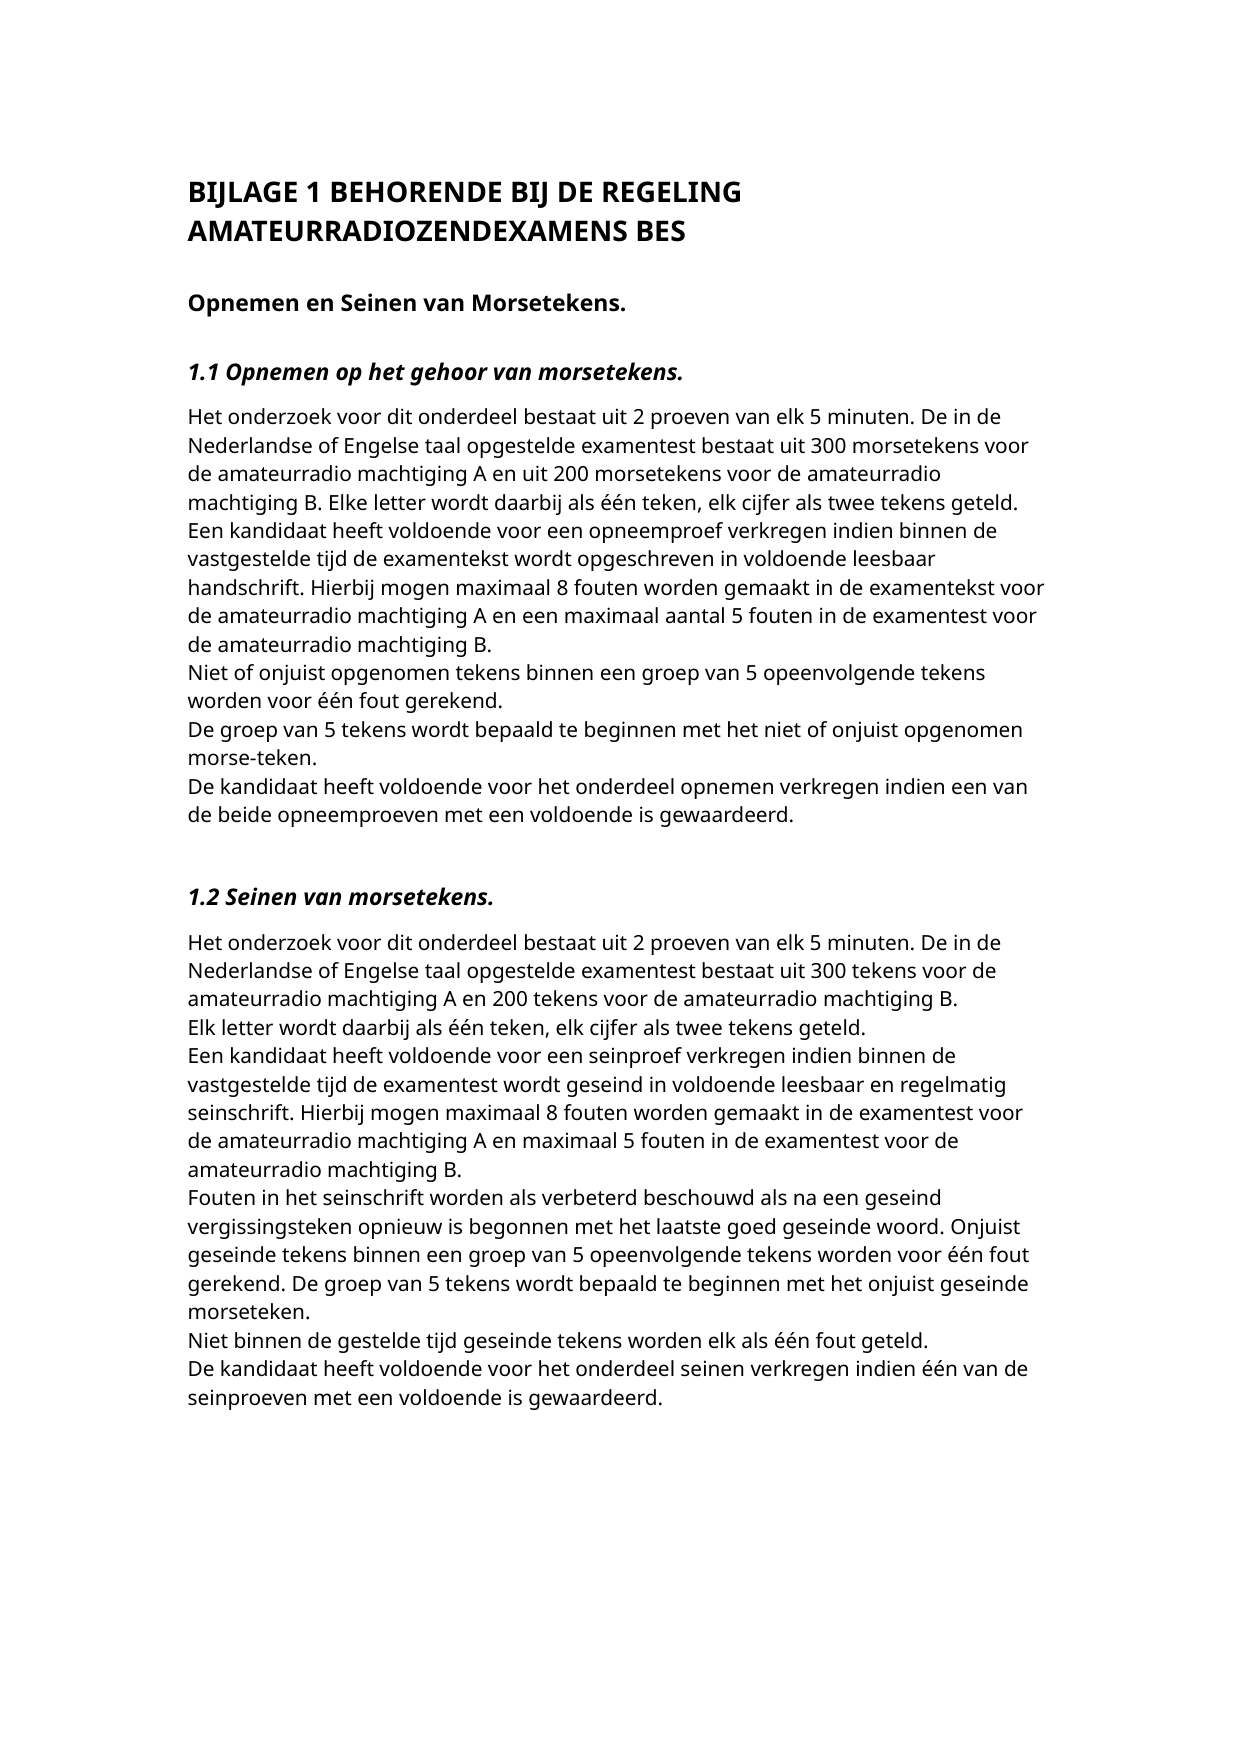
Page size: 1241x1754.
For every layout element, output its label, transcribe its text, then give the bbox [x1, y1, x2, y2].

text De kandidaat heeft voldoende voor het onderdeel seinen verkregen indien één van de seinproeven met een voldoende is gewaardeerd. [187, 1354, 1053, 1411]
text De kandidaat heeft voldoende voor het onderdeel opnemen verkregen indien een van de beide opneemproeven met een voldoende is gewaardeerd. [187, 772, 1053, 829]
text Niet of onjuist opgenomen tekens binnen een groep van 5 opeenvolgende tekens worden voor één fout gerekend. [187, 658, 1053, 715]
subtitle Opnemen en Seinen van Morsetekens. [187, 287, 1053, 318]
text Niet binnen de gestelde tijd geseinde tekens worden elk als één fout geteld. [187, 1326, 1053, 1354]
subtitle 1.1 Opnemen op het gehoor van morsetekens. [187, 356, 1053, 387]
text Elk letter wordt daarbij als één teken, elk cijfer als twee tekens geteld. [187, 1013, 1053, 1041]
text De groep van 5 tekens wordt bepaald te beginnen met het niet of onjuist opgenomen morse-teken. [187, 715, 1053, 772]
text Een kandidaat heeft voldoende voor een opneemproef verkregen indien binnen de vastgestelde tijd de examentekst wordt opgeschreven in voldoende leesbaar handschrift. Hierbij mogen maximaal 8 fouten worden gemaakt in de examentekst voor de amateurradio machtiging A en een maximaal aantal 5 fouten in de examentest voor de amateurradio machtiging B. [187, 516, 1053, 658]
text Fouten in het seinschrift worden als verbeterd beschouwd als na een geseind vergissingsteken opnieuw is begonnen met het laatste goed geseinde woord. Onjuist geseinde tekens binnen een groep van 5 opeenvolgende tekens worden voor één fout gerekend. De groep van 5 tekens wordt bepaald te beginnen met het onjuist geseinde morseteken. [187, 1183, 1053, 1326]
text Het onderzoek voor dit onderdeel bestaat uit 2 proeven van elk 5 minuten. De in de Nederlandse of Engelse taal opgestelde examentest bestaat uit 300 morsetekens voor de amateurradio machtiging A en uit 200 morsetekens voor de amateurradio machtiging B. Elke letter wordt daarbij als één teken, elk cijfer als twee tekens geteld. [187, 402, 1053, 516]
text Een kandidaat heeft voldoende voor een seinproef verkregen indien binnen de vastgestelde tijd de examentest wordt geseind in voldoende leesbaar en regelmatig seinschrift. Hierbij mogen maximaal 8 fouten worden gemaakt in de examentest voor de amateurradio machtiging A en maximaal 5 fouten in de examentest voor de amateurradio machtiging B. [187, 1041, 1053, 1183]
text Het onderzoek voor dit onderdeel bestaat uit 2 proeven van elk 5 minuten. De in de Nederlandse of Engelse taal opgestelde examentest bestaat uit 300 tekens voor de amateurradio machtiging A en 200 tekens voor de amateurradio machtiging B. [187, 928, 1053, 1013]
subtitle 1.2 Seinen van morsetekens. [187, 881, 1053, 913]
subtitle BIJLAGE 1 BEHORENDE BIJ DE REGELING AMATEURRADIOZENDEXAMENS BES [187, 172, 1053, 250]
